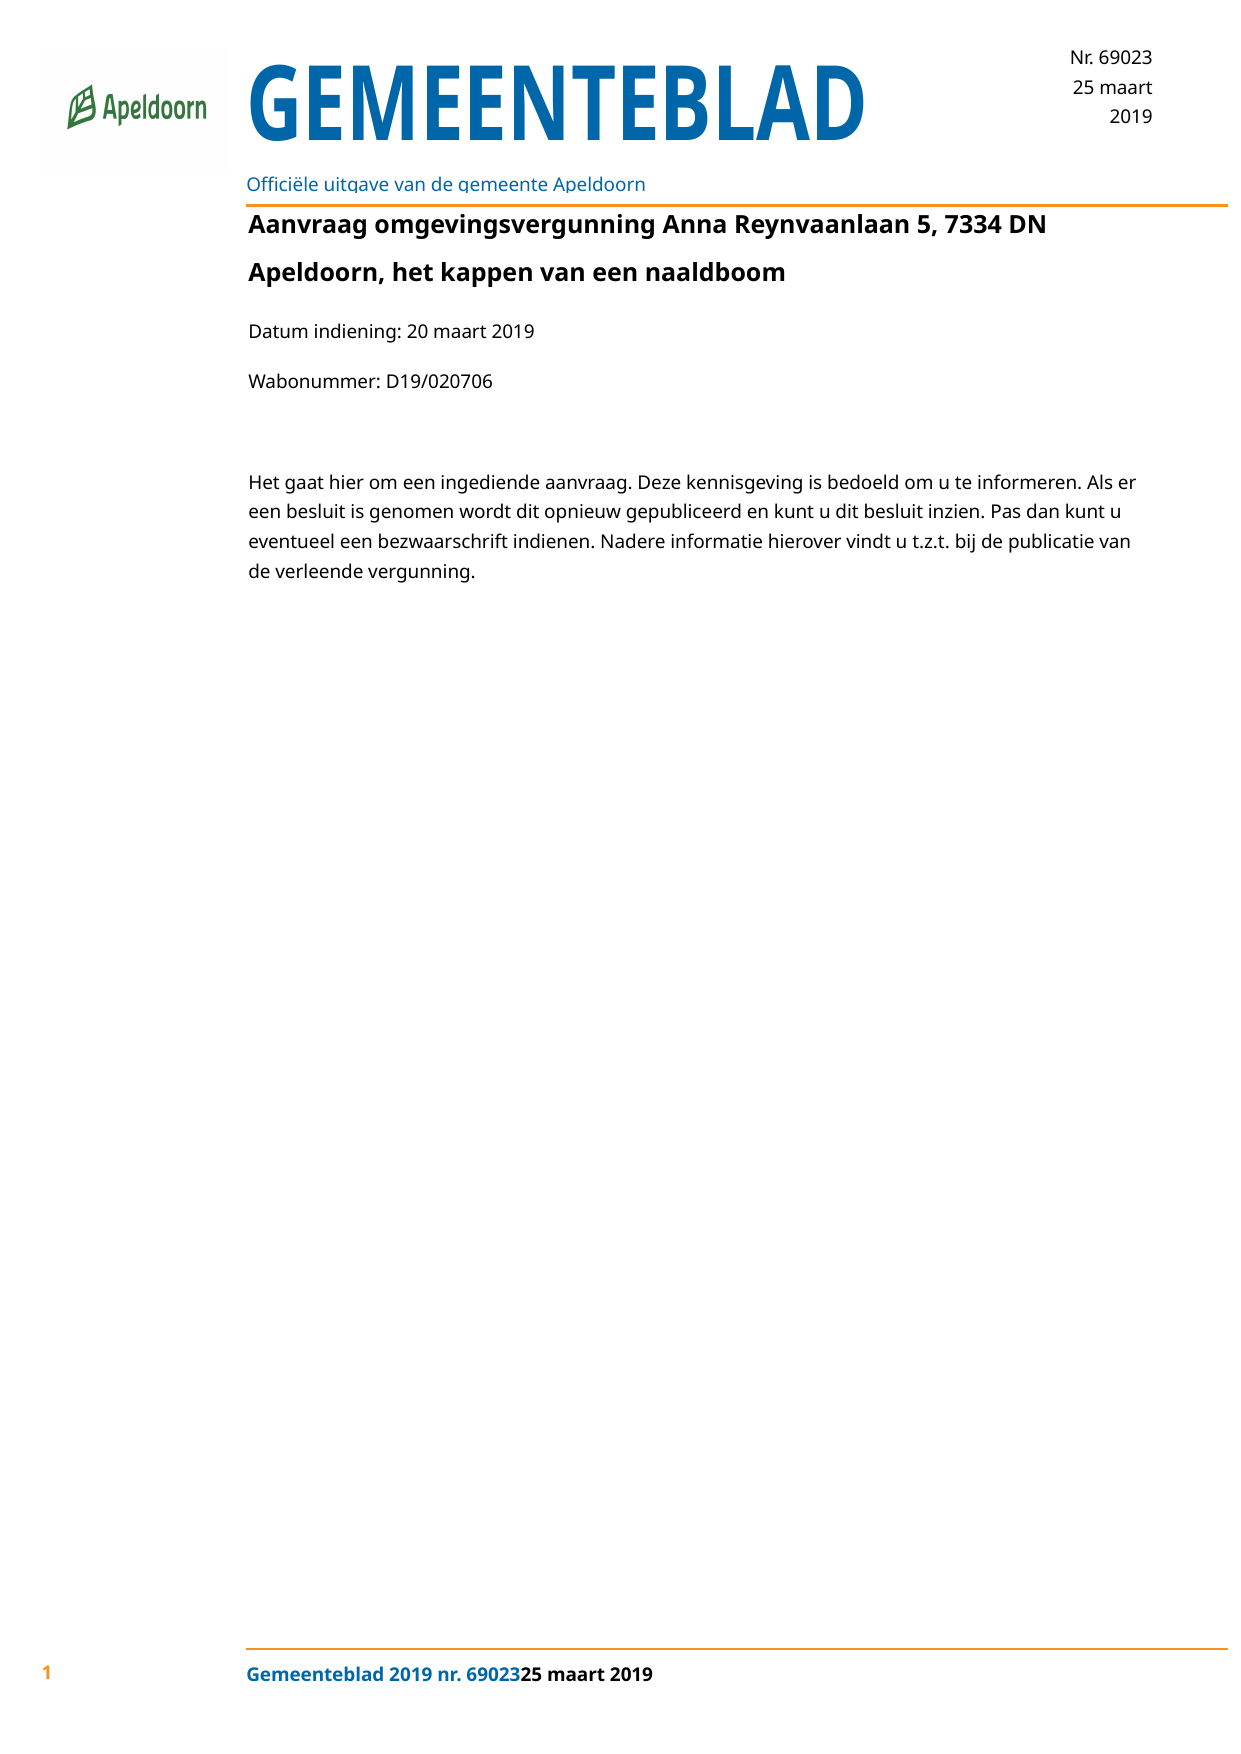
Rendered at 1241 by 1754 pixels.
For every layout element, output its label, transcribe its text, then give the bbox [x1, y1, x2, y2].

text Het gaat hier om een ingediende aanvraag. Deze kennisgeving is bedoeld om u te informeren. Als er een besluit is genomen wordt dit opnieuw gepubliceerd en kunt u dit besluit inzien. Pas dan kunt u eventueel een bezwaarschrift indienen. Nadere informatie hierover vindt u t.z.t. bij de publicatie van de verleende vergunning. [248, 469, 1152, 584]
text Wabonummer: D19/020706 [248, 368, 1152, 394]
text Aanvraag omgevingsvergunning Anna Reynvaanlaan 5, 7334 DN Apeldoorn, het kappen van een naaldboom [248, 207, 1152, 288]
picture [41, 47, 231, 172]
text Datum indiening: 20 maart 2019 [248, 318, 1152, 344]
